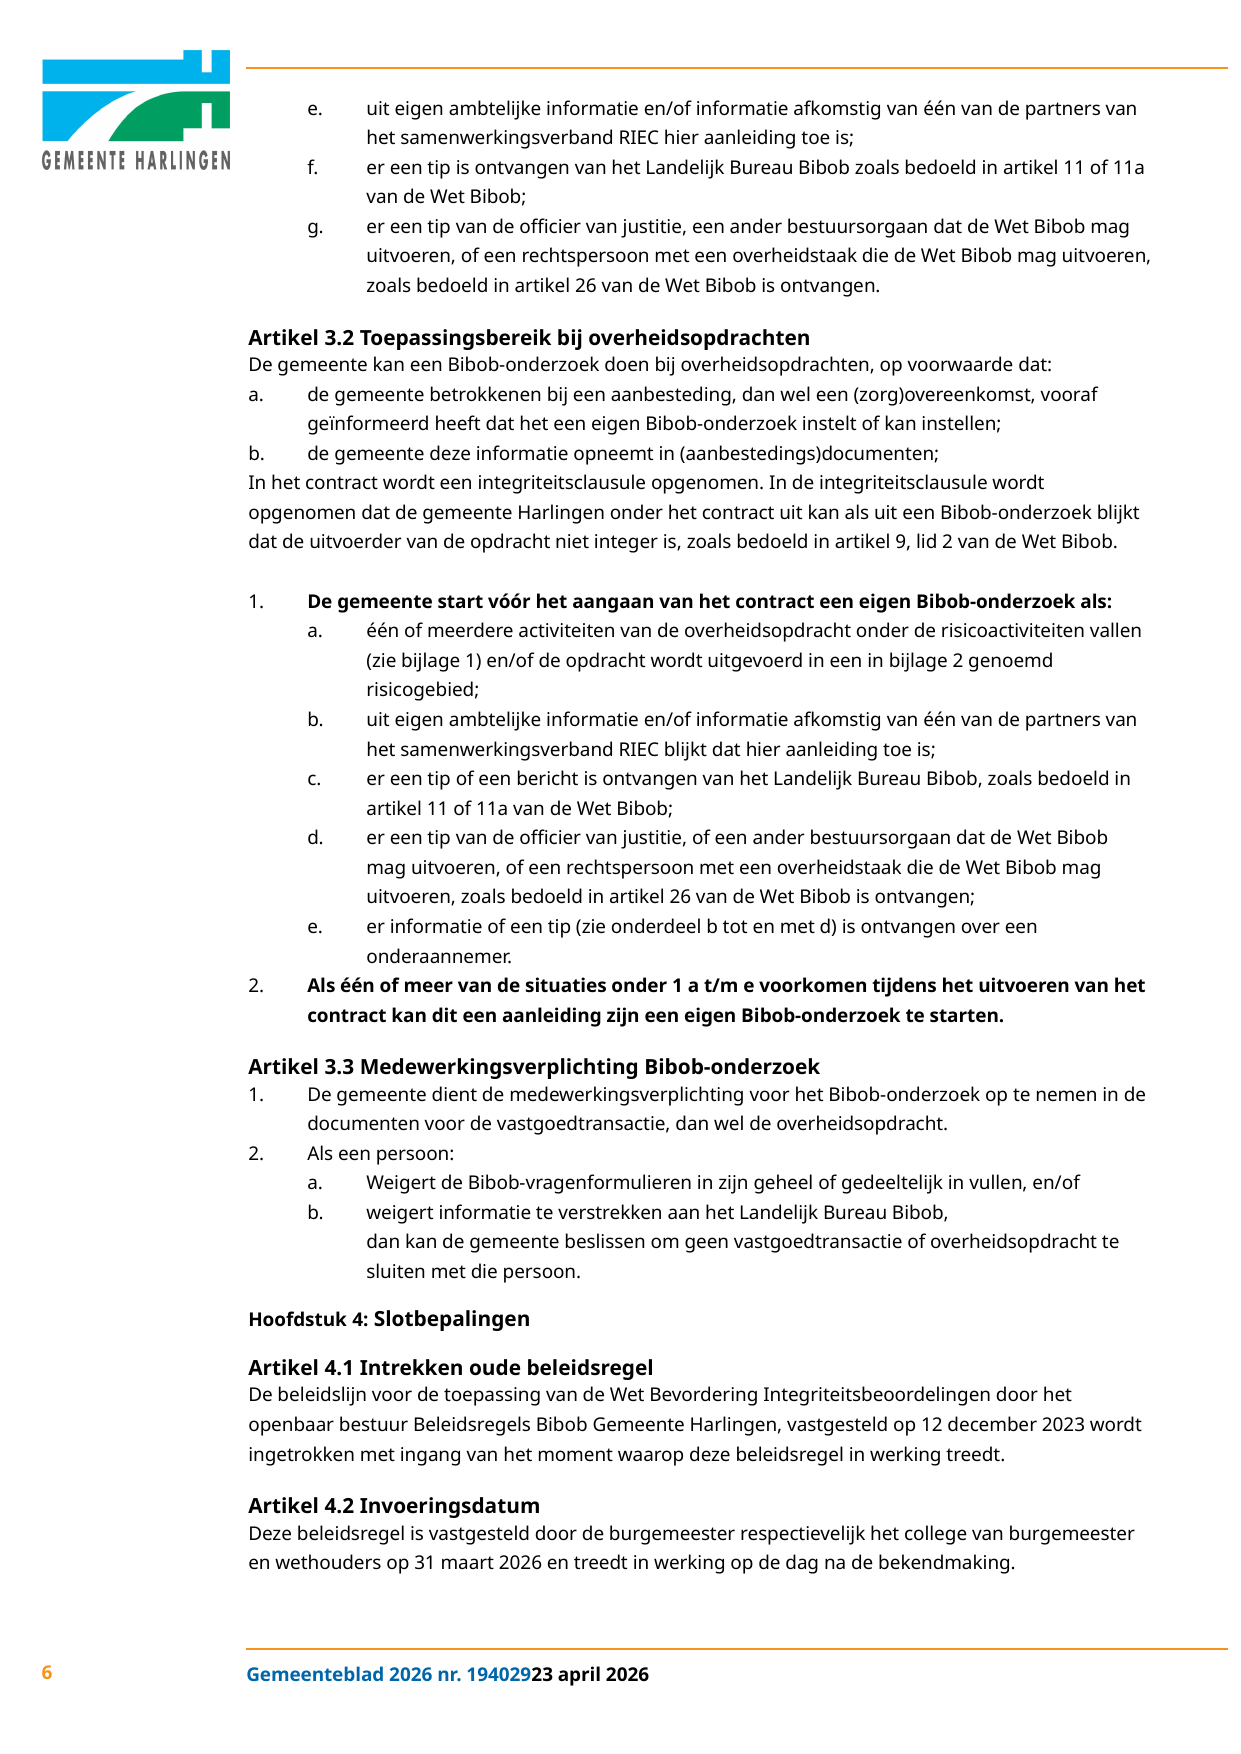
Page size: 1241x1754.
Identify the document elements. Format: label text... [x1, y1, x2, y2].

list weigert informatie te verstrekken aan het Landelijk Bureau Bibob, [307, 1199, 1152, 1225]
list De gemeente start vóór het aangaan van het contract een eigen Bibob-onderzoek als: [248, 588, 1152, 613]
list één of meerdere activiteiten van de overheidsopdracht onder de risicoactiviteiten vallen (zie bijlage 1) en/of de opdracht wordt uitgevoerd in een in bijlage 2 genoemd risicogebied; [307, 617, 1152, 702]
text Artikel 4.1 Intrekken oude beleidsregel [248, 1353, 1152, 1382]
text De gemeente kan een Bibob-onderzoek doen bij overheidsopdrachten, op voorwaarde dat: [248, 351, 1152, 377]
text Hoofdstuk 4: Slotbepalingen [248, 1304, 1152, 1332]
list er een tip of een bericht is ontvangen van het Landelijk Bureau Bibob, zoals bedoeld in artikel 11 of 11a van de Wet Bibob; [307, 765, 1152, 821]
list dan kan de gemeente beslissen om geen vastgoedtransactie of overheidsopdracht te sluiten met die persoon. [307, 1229, 1152, 1284]
text Artikel 4.2 Invoeringsdatum [248, 1491, 1152, 1520]
text Artikel 3.3 Medewerkingsverplichting Bibob-onderzoek [248, 1052, 1152, 1081]
text In het contract wordt een integriteitsclausule opgenomen. In de integriteitsclausule wordt opgenomen dat de gemeente Harlingen onder het contract uit kan als uit een Bibob-onderzoek blijkt dat de uitvoerder van de opdracht niet integer is, zoals bedoeld in artikel 9, lid 2 van de Wet Bibob. [248, 469, 1152, 554]
list er een tip is ontvangen van het Landelijk Bureau Bibob zoals bedoeld in artikel 11 of 11a van de Wet Bibob; [307, 154, 1152, 209]
list Als een persoon: [248, 1140, 1152, 1166]
list er informatie of een tip (zie onderdeel b tot en met d) is ontvangen over een onderaannemer. [307, 913, 1152, 968]
text Artikel 3.2 Toepassingsbereik bij overheidsopdrachten [248, 323, 1152, 351]
list de gemeente deze informatie opneemt in (aanbestedings)documenten; [248, 440, 1152, 466]
list De gemeente dient de medewerkingsverplichting voor het Bibob-onderzoek op te nemen in de documenten voor de vastgoedtransactie, dan wel de overheidsopdracht. [248, 1081, 1152, 1136]
list Weigert de Bibob-vragenformulieren in zijn geheel of gedeeltelijk in vullen, en/of [307, 1169, 1152, 1195]
picture [41, 47, 231, 172]
list uit eigen ambtelijke informatie en/of informatie afkomstig van één van de partners van het samenwerkingsverband RIEC blijkt dat hier aanleiding toe is; [307, 706, 1152, 761]
text De beleidslijn voor de toepassing van de Wet Bevordering Integriteitsbeoordelingen door het openbaar bestuur Beleidsregels Bibob Gemeente Harlingen, vastgesteld op 12 december 2023 wordt ingetrokken met ingang van het moment waarop deze beleidsregel in werking treedt. [248, 1382, 1152, 1467]
list er een tip van de officier van justitie, of een ander bestuursorgaan dat de Wet Bibob mag uitvoeren, of een rechtspersoon met een overheidstaak die de Wet Bibob mag uitvoeren, zoals bedoeld in artikel 26 van de Wet Bibob is ontvangen; [307, 824, 1152, 909]
list Als één of meer van de situaties onder 1 a t/m e voorkomen tijdens het uitvoeren van het contract kan dit een aanleiding zijn een eigen Bibob-onderzoek te starten. [248, 972, 1152, 1028]
list uit eigen ambtelijke informatie en/of informatie afkomstig van één van de partners van het samenwerkingsverband RIEC hier aanleiding toe is; [307, 95, 1152, 150]
list er een tip van de officier van justitie, een ander bestuursorgaan dat de Wet Bibob mag uitvoeren, of een rechtspersoon met een overheidstaak die de Wet Bibob mag uitvoeren, zoals bedoeld in artikel 26 van de Wet Bibob is ontvangen. [307, 213, 1152, 298]
text Deze beleidsregel is vastgesteld door de burgemeester respectievelijk het college van burgemeester en wethouders op 31 maart 2026 en treedt in werking op de dag na de bekendmaking. [248, 1520, 1152, 1575]
list de gemeente betrokkenen bij een aanbesteding, dan wel een (zorg)overeenkomst, vooraf geïnformeerd heeft dat het een eigen Bibob-onderzoek instelt of kan instellen; [248, 381, 1152, 436]
